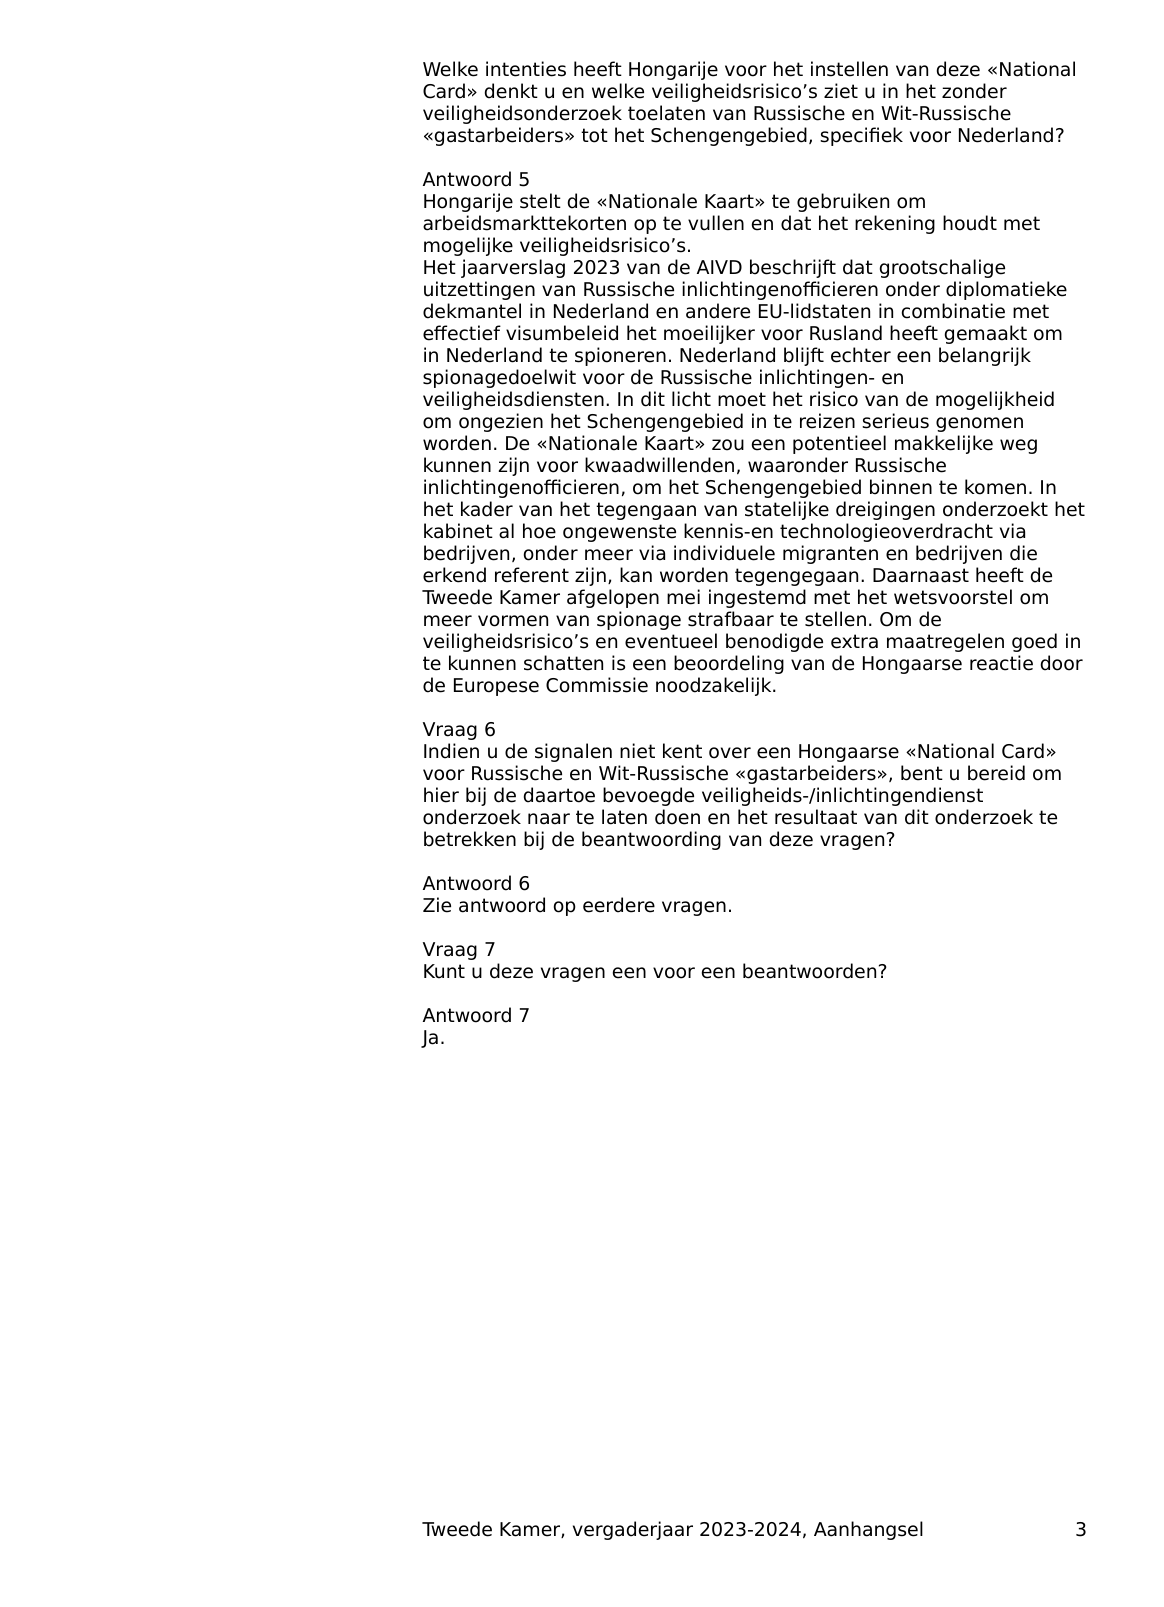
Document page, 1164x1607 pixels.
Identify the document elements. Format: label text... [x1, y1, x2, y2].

text Antwoord 7 [422, 1005, 1087, 1027]
text Indien u de signalen niet kent over een Hongaarse «National Card» voor Russische en Wit-Russische «gastarbeiders», bent u bereid om hier bij de daartoe bevoegde veiligheids-/inlichtingendienst onderzoek naar te laten doen en het resultaat van dit onderzoek te betrekken bij de beantwoording van deze vragen? [422, 741, 1087, 851]
text Vraag 6 [422, 719, 1087, 741]
text Zie antwoord op eerdere vragen. [422, 895, 1087, 917]
text Het jaarverslag 2023 van de AIVD beschrijft dat grootschalige uitzettingen van Russische inlichtingenofficieren onder diplomatieke dekmantel in Nederland en andere EU-lidstaten in combinatie met effectief visumbeleid het moeilijker voor Rusland heeft gemaakt om in Nederland te spioneren. Nederland blijft echter een belangrijk spionagedoelwit voor de Russische inlichtingen- en veiligheidsdiensten. In dit licht moet het risico van de mogelijkheid om ongezien het Schengengebied in te reizen serieus genomen worden. De «Nationale Kaart» zou een potentieel makkelijke weg kunnen zijn voor kwaadwillenden, waaronder Russische inlichtingenofficieren, om het Schengengebied binnen te komen. In het kader van het tegengaan van statelijke dreigingen onderzoekt het kabinet al hoe ongewenste kennis-en technologieoverdracht via bedrijven, onder meer via individuele migranten en bedrijven die erkend referent zijn, kan worden tegengegaan. Daarnaast heeft de Tweede Kamer afgelopen mei ingestemd met het wetsvoorstel om meer vormen van spionage strafbaar te stellen. Om de veiligheidsrisico’s en eventueel benodigde extra maatregelen goed in te kunnen schatten is een beoordeling van de Hongaarse reactie door de Europese Commissie noodzakelijk. [422, 257, 1087, 697]
text Vraag 7 [422, 939, 1087, 961]
text Antwoord 5 [422, 169, 1087, 191]
text Antwoord 6 [422, 873, 1087, 895]
text Hongarije stelt de «Nationale Kaart» te gebruiken om arbeidsmarkttekorten op te vullen en dat het rekening houdt met mogelijke veiligheidsrisico’s. [422, 191, 1087, 257]
text Welke intenties heeft Hongarije voor het instellen van deze «National Card» denkt u en welke veiligheidsrisico’s ziet u in het zonder veiligheidsonderzoek toelaten van Russische en Wit-Russische «gastarbeiders» tot het Schengengebied, specifiek voor Nederland? [422, 59, 1087, 147]
text Kunt u deze vragen een voor een beantwoorden? [422, 961, 1087, 983]
text Ja. [422, 1027, 1087, 1049]
